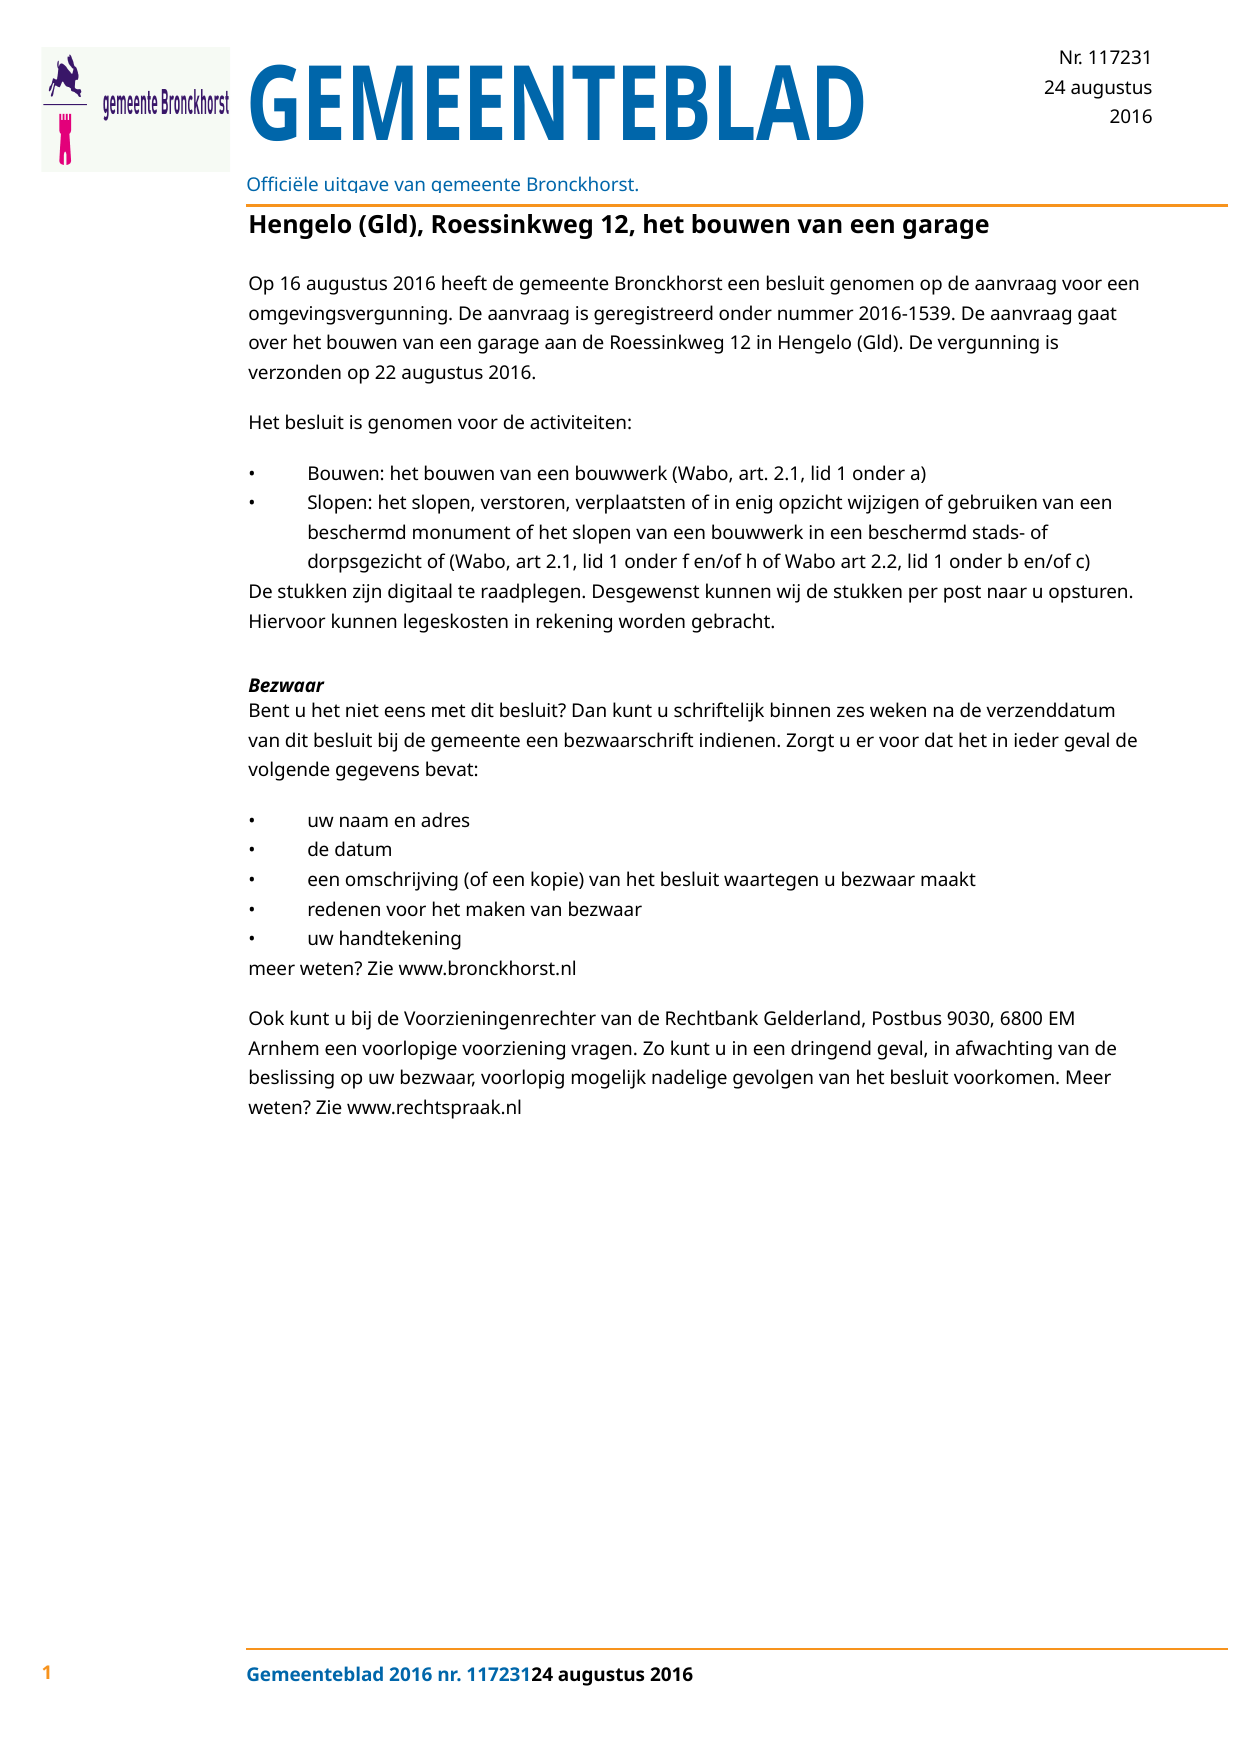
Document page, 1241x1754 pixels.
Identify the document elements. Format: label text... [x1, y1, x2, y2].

list uw handtekening [248, 925, 1152, 951]
text De stukken zijn digitaal te raadplegen. Desgewenst kunnen wij de stukken per post naar u opsturen. Hiervoor kunnen legeskosten in rekening worden gebracht. [248, 578, 1152, 633]
text Bent u het niet eens met dit besluit? Dan kunt u schriftelijk binnen zes weken na de verzenddatum van dit besluit bij de gemeente een bezwaarschrift indienen. Zorgt u er voor dat het in ieder geval de volgende gegevens bevat: [248, 697, 1152, 782]
list Slopen: het slopen, verstoren, verplaatsten of in enig opzicht wijzigen of gebruiken van een beschermd monument of het slopen van een bouwwerk in een beschermd stads- of dorpsgezicht of (Wabo, art 2.1, lid 1 onder f en/of h of Wabo art 2.2, lid 1 onder b en/of c) [248, 489, 1152, 574]
text Bezwaar [248, 672, 1152, 697]
text meer weten? Zie www.bronckhorst.nl [248, 955, 1152, 981]
picture [41, 47, 231, 172]
text Hengelo (Gld), Roessinkweg 12, het bouwen van een garage [248, 207, 1152, 241]
list Bouwen: het bouwen van een bouwwerk (Wabo, art. 2.1, lid 1 onder a) [248, 460, 1152, 486]
list de datum [248, 837, 1152, 862]
list uw naam en adres [248, 807, 1152, 833]
text Ook kunt u bij de Voorzieningenrechter van de Rechtbank Gelderland, Postbus 9030, 6800 EM Arnhem een voorlopige voorziening vragen. Zo kunt u in een dringend geval, in afwachting van de beslissing op uw bezwaar, voorlopig mogelijk nadelige gevolgen van het besluit voorkomen. Meer weten? Zie www.rechtspraak.nl [248, 1005, 1152, 1120]
list een omschrijving (of een kopie) van het besluit waartegen u bezwaar maakt [248, 866, 1152, 892]
list redenen voor het maken van bezwaar [248, 896, 1152, 922]
text Op 16 augustus 2016 heeft de gemeente Bronckhorst een besluit genomen op de aanvraag voor een omgevingsvergunning. De aanvraag is geregistreerd onder nummer 2016-1539. De aanvraag gaat over het bouwen van een garage aan de Roessinkweg 12 in Hengelo (Gld). De vergunning is verzonden op 22 augustus 2016. [248, 270, 1152, 385]
text Het besluit is genomen voor de activiteiten: [248, 409, 1152, 435]
